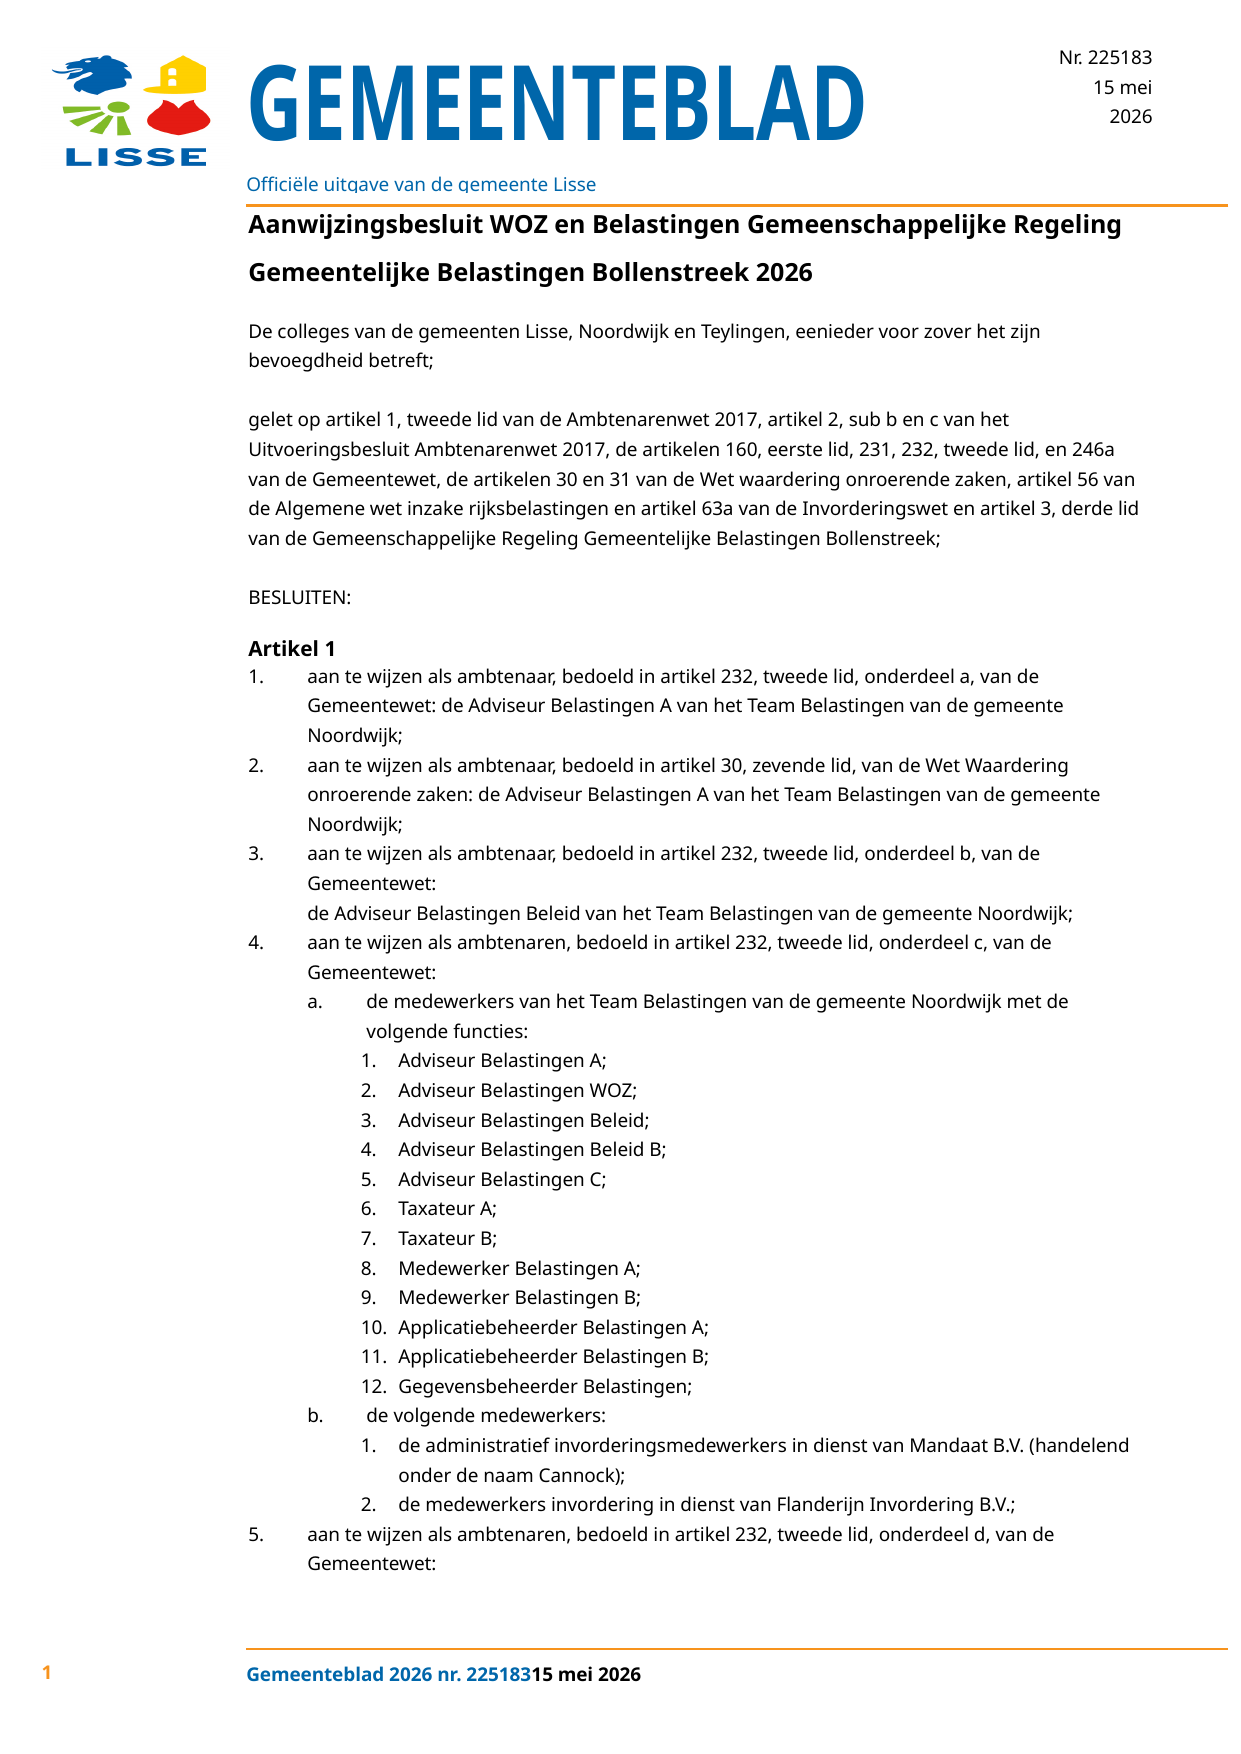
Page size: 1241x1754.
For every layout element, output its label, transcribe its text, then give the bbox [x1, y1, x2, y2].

text gelet op artikel 1, tweede lid van de Ambtenarenwet 2017, artikel 2, sub b en c van het Uitvoeringsbesluit Ambtenarenwet 2017, de artikelen 160, eerste lid, 231, 232, tweede lid, en 246a van de Gemeentewet, de artikelen 30 en 31 van de Wet waardering onroerende zaken, artikel 56 van de Algemene wet inzake rijksbelastingen en artikel 63a van de Invorderingswet en artikel 3, derde lid van de Gemeenschappelijke Regeling Gemeentelijke Belastingen Bollenstreek; [248, 407, 1152, 551]
text BESLUITEN: [248, 584, 1152, 610]
list Gegevensbeheerder Belastingen; [361, 1373, 1152, 1399]
list Taxateur A; [361, 1196, 1152, 1221]
list de administratief invorderingsmedewerkers in dienst van Mandaat B.V. (handelend onder de naam Cannock); [361, 1432, 1152, 1487]
list Applicatiebeheerder Belastingen A; [361, 1314, 1152, 1339]
list aan te wijzen als ambtenaren, bedoeld in artikel 232, tweede lid, onderdeel d, van de Gemeentewet: [248, 1521, 1152, 1576]
list Adviseur Belastingen Beleid; [361, 1107, 1152, 1132]
list Medewerker Belastingen A; [361, 1255, 1152, 1280]
picture [41, 47, 231, 172]
text Aanwijzingsbesluit WOZ en Belastingen Gemeenschappelijke Regeling Gemeentelijke Belastingen Bollenstreek 2026 [248, 207, 1152, 288]
list aan te wijzen als ambtenaar, bedoeld in artikel 232, tweede lid, onderdeel a, van de Gemeentewet: de Adviseur Belastingen A van het Team Belastingen van de gemeente Noordwijk; [248, 663, 1152, 748]
list Taxateur B; [361, 1225, 1152, 1251]
list aan te wijzen als ambtenaren, bedoeld in artikel 232, tweede lid, onderdeel c, van de Gemeentewet: [248, 929, 1152, 984]
list de volgende medewerkers: [307, 1403, 1152, 1428]
list de medewerkers invordering in dienst van Flanderijn Invordering B.V.; [361, 1491, 1152, 1517]
list de Adviseur Belastingen Beleid van het Team Belastingen van de gemeente Noordwijk; [248, 900, 1152, 925]
text Artikel 1 [248, 634, 1152, 663]
list Adviseur Belastingen WOZ; [361, 1077, 1152, 1103]
list Adviseur Belastingen C; [361, 1166, 1152, 1192]
list Applicatiebeheerder Belastingen B; [361, 1343, 1152, 1369]
list Adviseur Belastingen Beleid B; [361, 1136, 1152, 1162]
list de medewerkers van het Team Belastingen van de gemeente Noordwijk met de volgende functies: [307, 988, 1152, 1044]
list Medewerker Belastingen B; [361, 1284, 1152, 1310]
list Adviseur Belastingen A; [361, 1048, 1152, 1073]
list aan te wijzen als ambtenaar, bedoeld in artikel 232, tweede lid, onderdeel b, van de Gemeentewet: [248, 841, 1152, 896]
list aan te wijzen als ambtenaar, bedoeld in artikel 30, zevende lid, van de Wet Waardering onroerende zaken: de Adviseur Belastingen A van het Team Belastingen van de gemeente Noordwijk; [248, 752, 1152, 837]
text De colleges van de gemeenten Lisse, Noordwijk en Teylingen, eenieder voor zover het zijn bevoegdheid betreft; [248, 318, 1152, 373]
